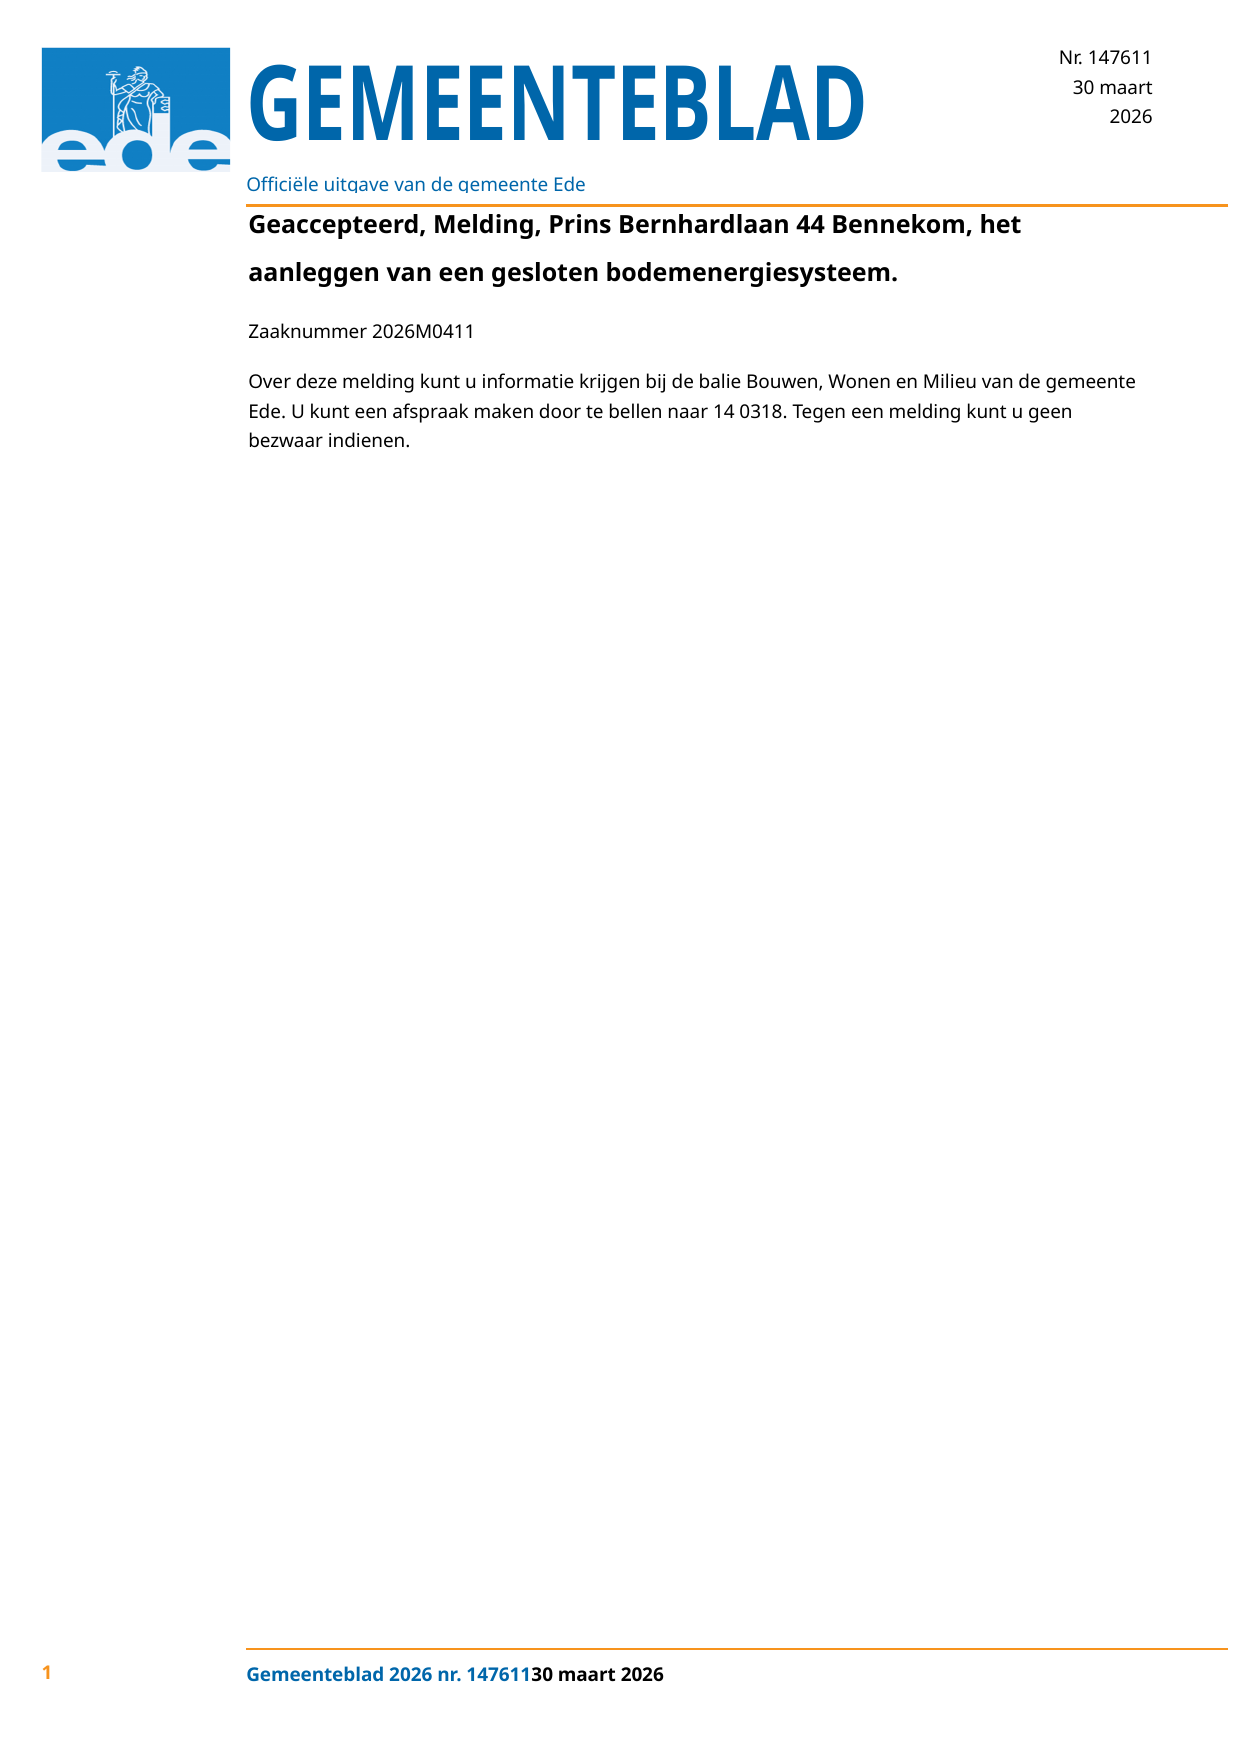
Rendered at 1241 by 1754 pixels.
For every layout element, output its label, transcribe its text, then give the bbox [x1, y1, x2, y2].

picture [41, 47, 231, 172]
text Over deze melding kunt u informatie krijgen bij de balie Bouwen, Wonen en Milieu van de gemeente Ede. U kunt een afspraak maken door te bellen naar 14 0318. Tegen een melding kunt u geen bezwaar indienen. [248, 368, 1152, 453]
text Geaccepteerd, Melding, Prins Bernhardlaan 44 Bennekom, het aanleggen van een gesloten bodemenergiesysteem. [248, 207, 1152, 288]
text Zaaknummer 2026M0411 [248, 318, 1152, 344]
